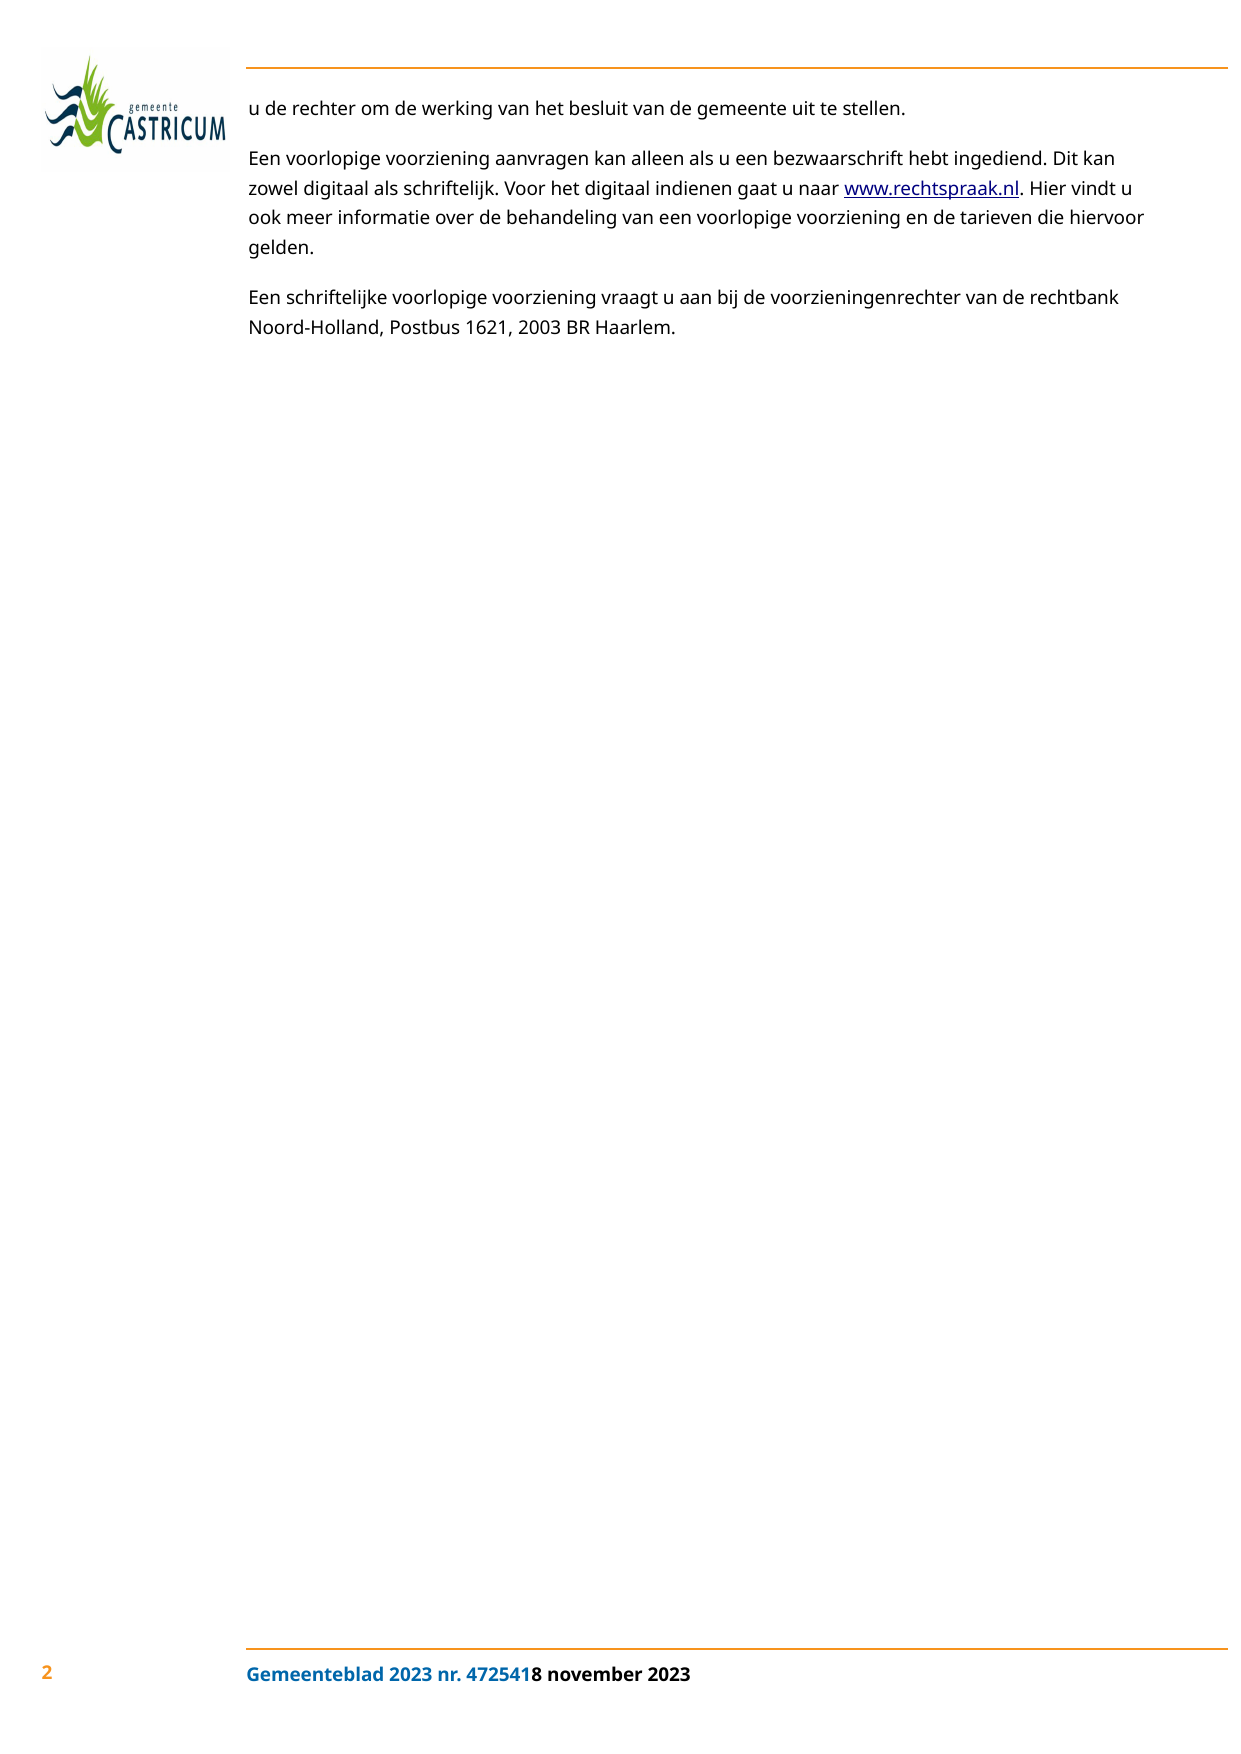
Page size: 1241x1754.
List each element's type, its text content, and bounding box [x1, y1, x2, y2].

picture [41, 47, 231, 172]
text u de rechter om de werking van het besluit van de gemeente uit te stellen. [248, 95, 1152, 121]
text Een schriftelijke voorlopige voorziening vraagt u aan bij de voorzieningenrechter van de rechtbank Noord-Holland, Postbus 1621, 2003 BR Haarlem. [248, 284, 1152, 340]
text Een voorlopige voorziening aanvragen kan alleen als u een bezwaarschrift hebt ingediend. Dit kan zowel digitaal als schriftelijk. Voor het digitaal indienen gaat u naar www.rechtspraak.nl. Hier vindt u ook meer informatie over de behandeling van een voorlopige voorziening en de tarieven die hiervoor gelden. [248, 145, 1152, 260]
